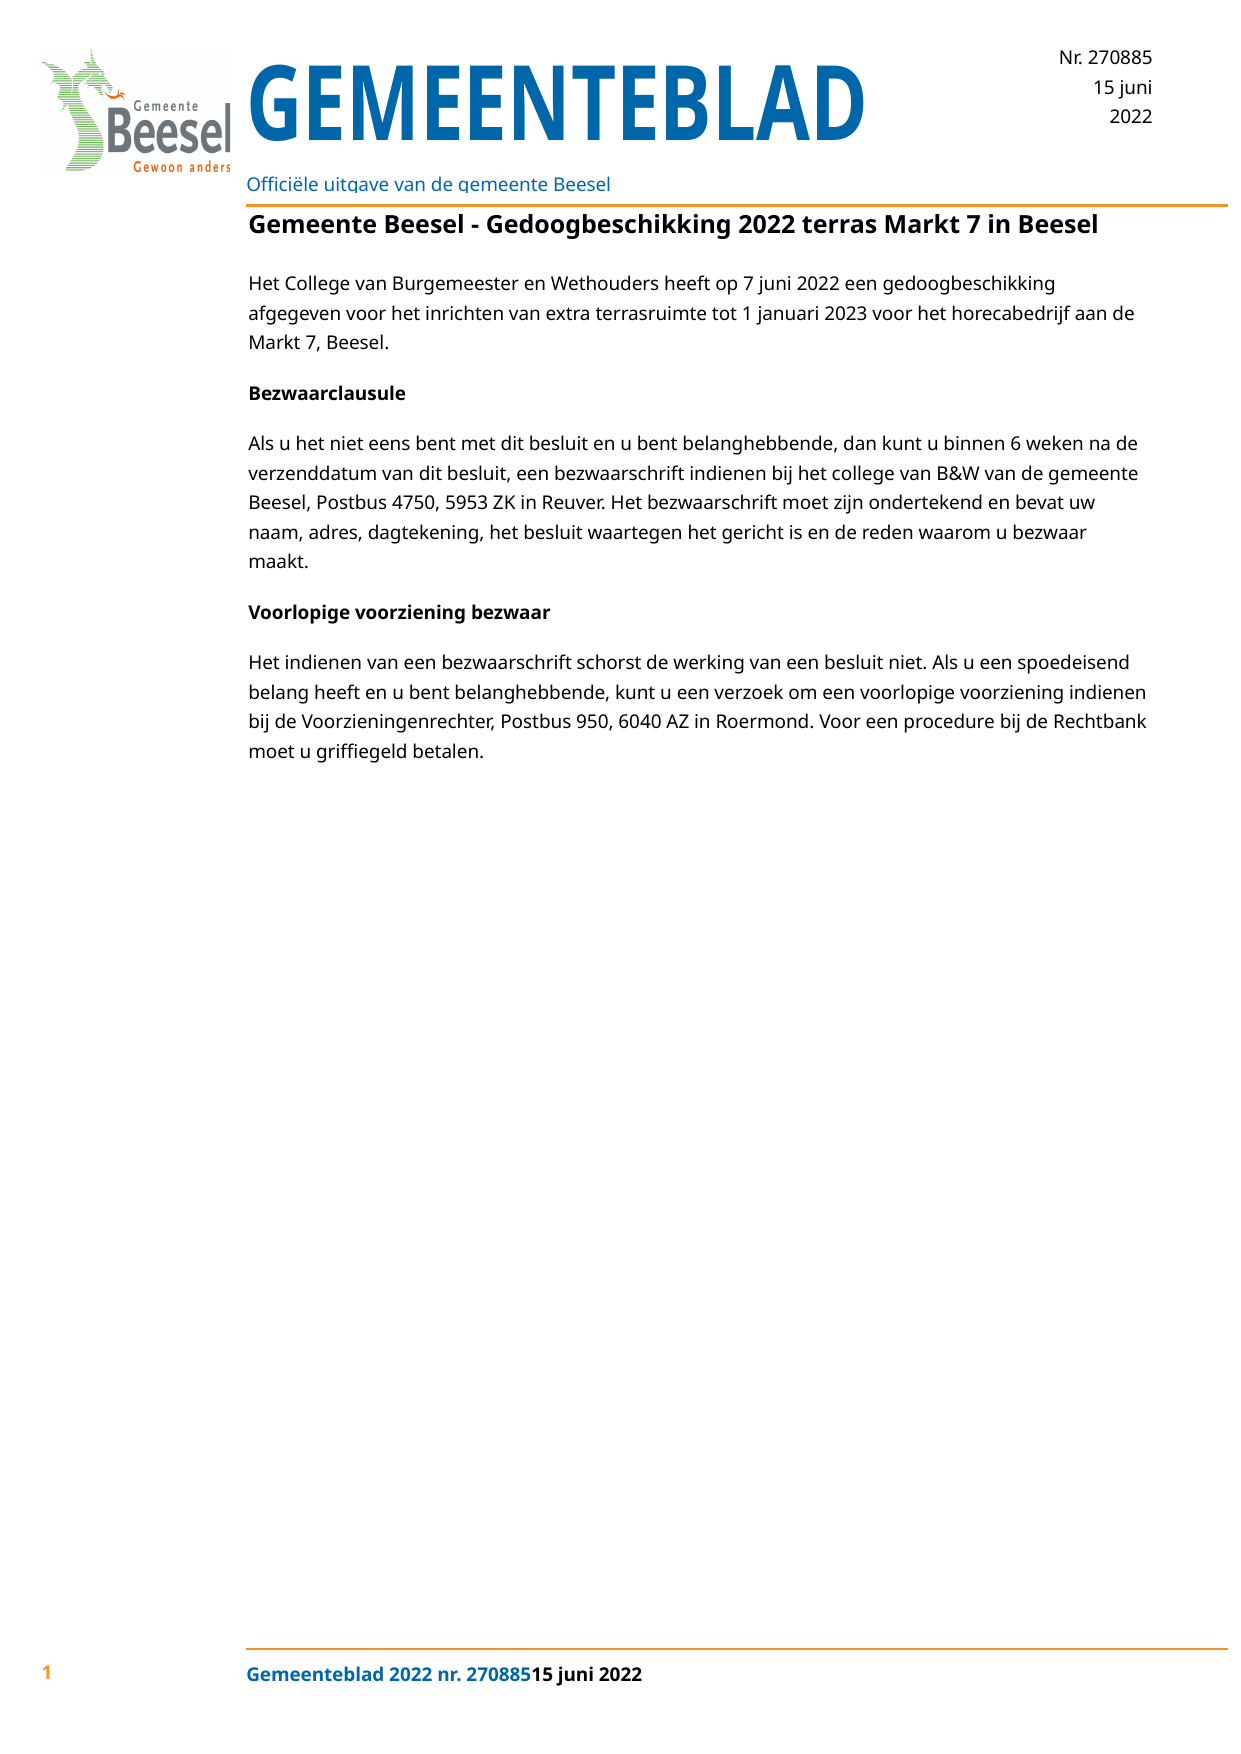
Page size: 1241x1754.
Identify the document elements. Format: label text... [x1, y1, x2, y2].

text Het indienen van een bezwaarschrift schorst de werking van een besluit niet. Als u een spoedeisend belang heeft en u bent belanghebbende, kunt u een verzoek om een voorlopige voorziening indienen bij de Voorzieningenrechter, Postbus 950, 6040 AZ in Roermond. Voor een procedure bij de Rechtbank moet u griffiegeld betalen. [248, 649, 1152, 764]
text Gemeente Beesel - Gedoogbeschikking 2022 terras Markt 7 in Beesel [248, 207, 1152, 241]
picture [41, 47, 231, 172]
text Als u het niet eens bent met dit besluit en u bent belanghebbende, dan kunt u binnen 6 weken na de verzenddatum van dit besluit, een bezwaarschrift indienen bij het college van B&W van de gemeente Beesel, Postbus 4750, 5953 ZK in Reuver. Het bezwaarschrift moet zijn ondertekend en bevat uw naam, adres, dagtekening, het besluit waartegen het gericht is en de reden waarom u bezwaar maakt. [248, 430, 1152, 574]
text Het College van Burgemeester en Wethouders heeft op 7 juni 2022 een gedoogbeschikking afgegeven voor het inrichten van extra terrasruimte tot 1 januari 2023 voor het horecabedrijf aan de Markt 7, Beesel. [248, 270, 1152, 355]
text Voorlopige voorziening bezwaar [248, 599, 1152, 625]
text Bezwaarclausule [248, 380, 1152, 406]
